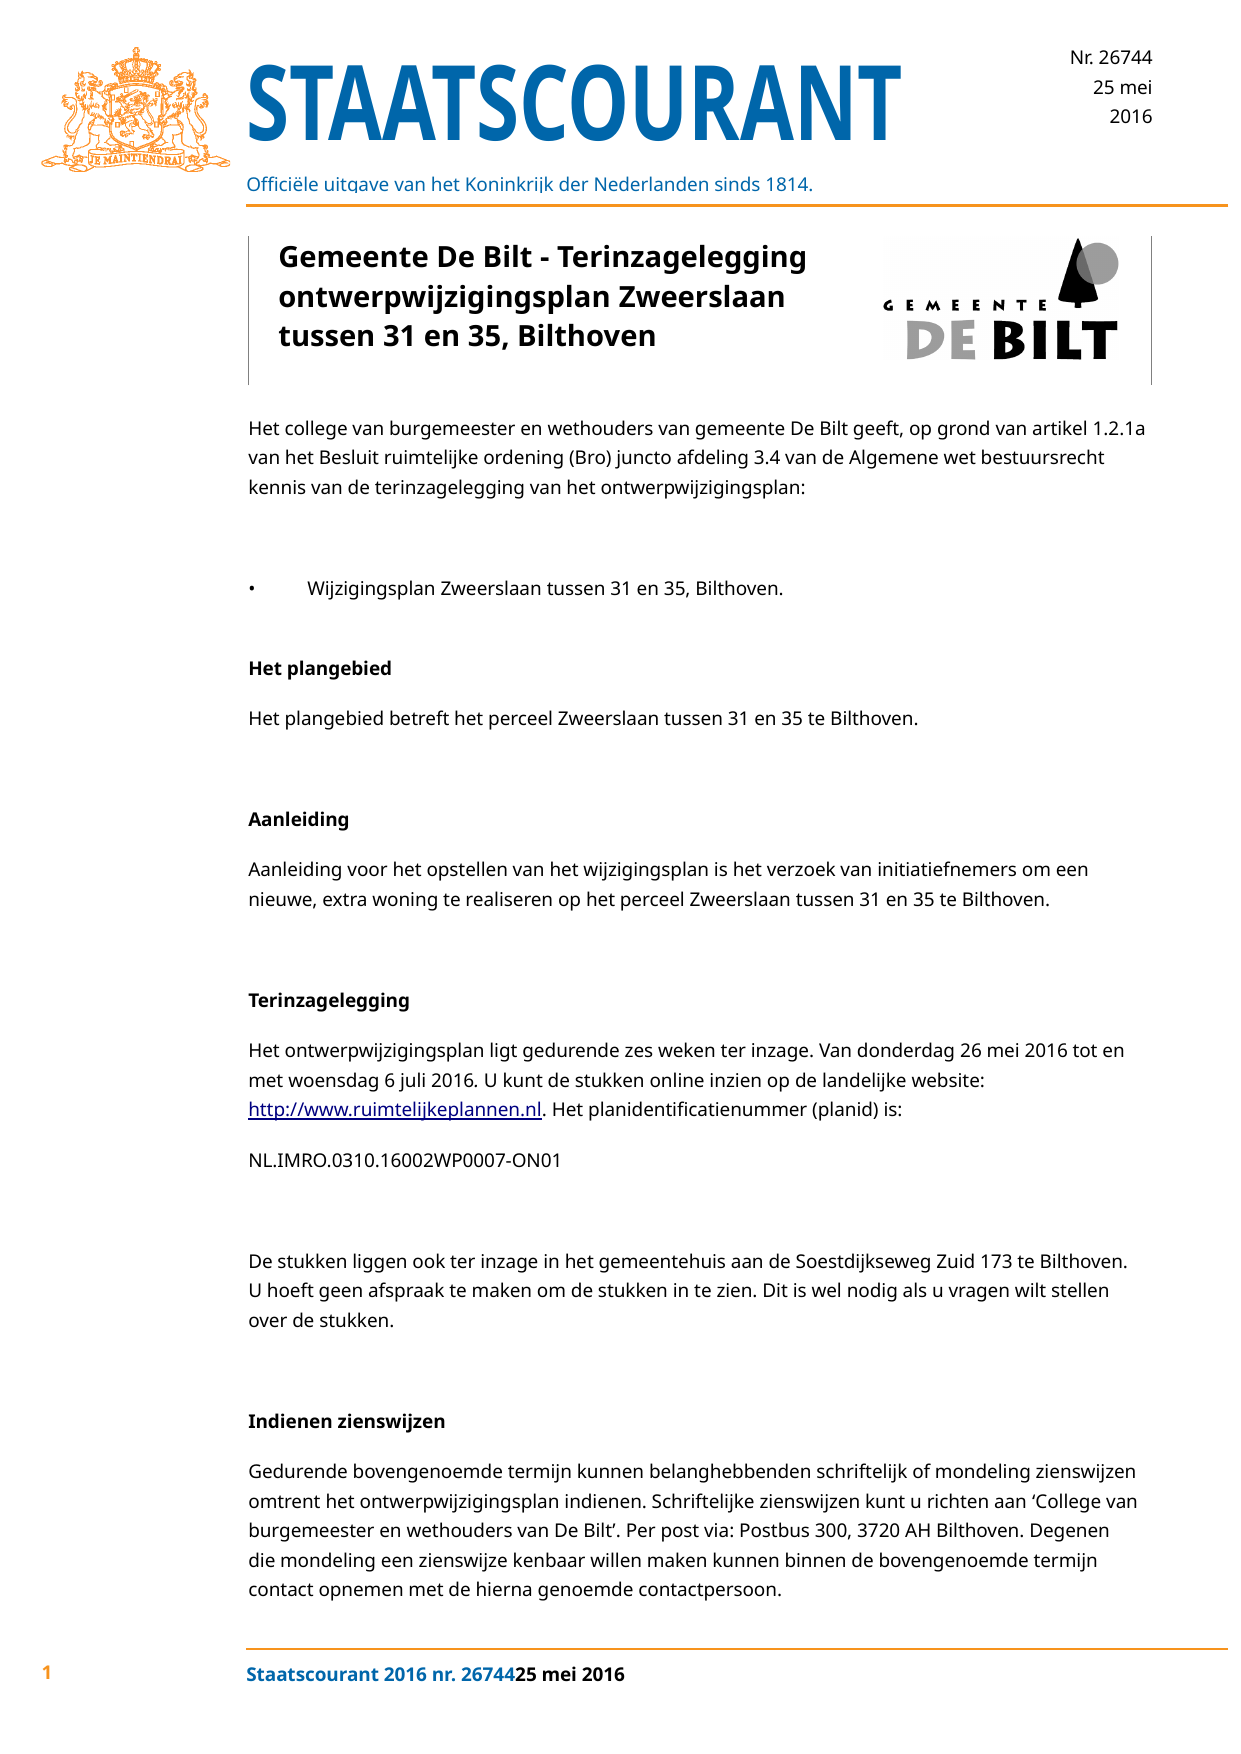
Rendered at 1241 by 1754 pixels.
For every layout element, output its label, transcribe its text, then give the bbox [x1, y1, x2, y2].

text Terinzagelegging [248, 987, 1152, 1013]
text Het plangebied betreft het perceel Zweerslaan tussen 31 en 35 te Bilthoven. [248, 705, 1152, 731]
text Het ontwerpwijzigingsplan ligt gedurende zes weken ter inzage. Van donderdag 26 mei 2016 tot en met woensdag 6 juli 2016. U kunt de stukken online inzien op de landelijke website: http://www.ruimtelijkeplannen.nl. Het planidentificatienummer (planid) is: [248, 1037, 1152, 1122]
list Wijzigingsplan Zweerslaan tussen 31 en 35, Bilthoven. [248, 575, 1152, 601]
text De stukken liggen ook ter inzage in het gemeentehuis aan de Soestdijkseweg Zuid 173 te Bilthoven. U hoeft geen afspraak te maken om de stukken in te zien. Dit is wel nodig als u vragen wilt stellen over de stukken. [248, 1248, 1152, 1333]
text Het plangebied [248, 655, 1152, 681]
table_header Gemeente De Bilt - Terinzagelegging ontwerpwijzigingsplan Zweerslaan tussen 31 en 35, Bilthoven [249, 236, 850, 385]
picture [882, 236, 1119, 360]
picture [41, 47, 231, 172]
text Aanleiding voor het opstellen van het wijzigingsplan is het verzoek van initiatiefnemers om een nieuwe, extra woning te realiseren op het perceel Zweerslaan tussen 31 en 35 te Bilthoven. [248, 857, 1152, 912]
text Aanleiding [248, 806, 1152, 832]
text Het college van burgemeester en wethouders van gemeente De Bilt geeft, op grond van artikel 1.2.1a van het Besluit ruimtelijke ordening (Bro) juncto afdeling 3.4 van de Algemene wet bestuursrecht kennis van de terinzagelegging van het ontwerpwijzigingsplan: [248, 415, 1152, 500]
table_header [850, 236, 1151, 385]
text NL.IMRO.0310.16002WP0007-ON01 [248, 1147, 1152, 1173]
text Indienen zienswijzen [248, 1408, 1152, 1433]
text Gedurende bovengenoemde termijn kunnen belanghebbenden schriftelijk of mondeling zienswijzen omtrent het ontwerpwijzigingsplan indienen. Schriftelijke zienswijzen kunt u richten aan ‘College van burgemeester en wethouders van De Bilt’. Per post via: Postbus 300, 3720 AH Bilthoven. Degenen die mondeling een zienswijze kenbaar willen maken kunnen binnen de bovengenoemde termijn contact opnemen met de hierna genoemde contactpersoon. [248, 1458, 1152, 1602]
